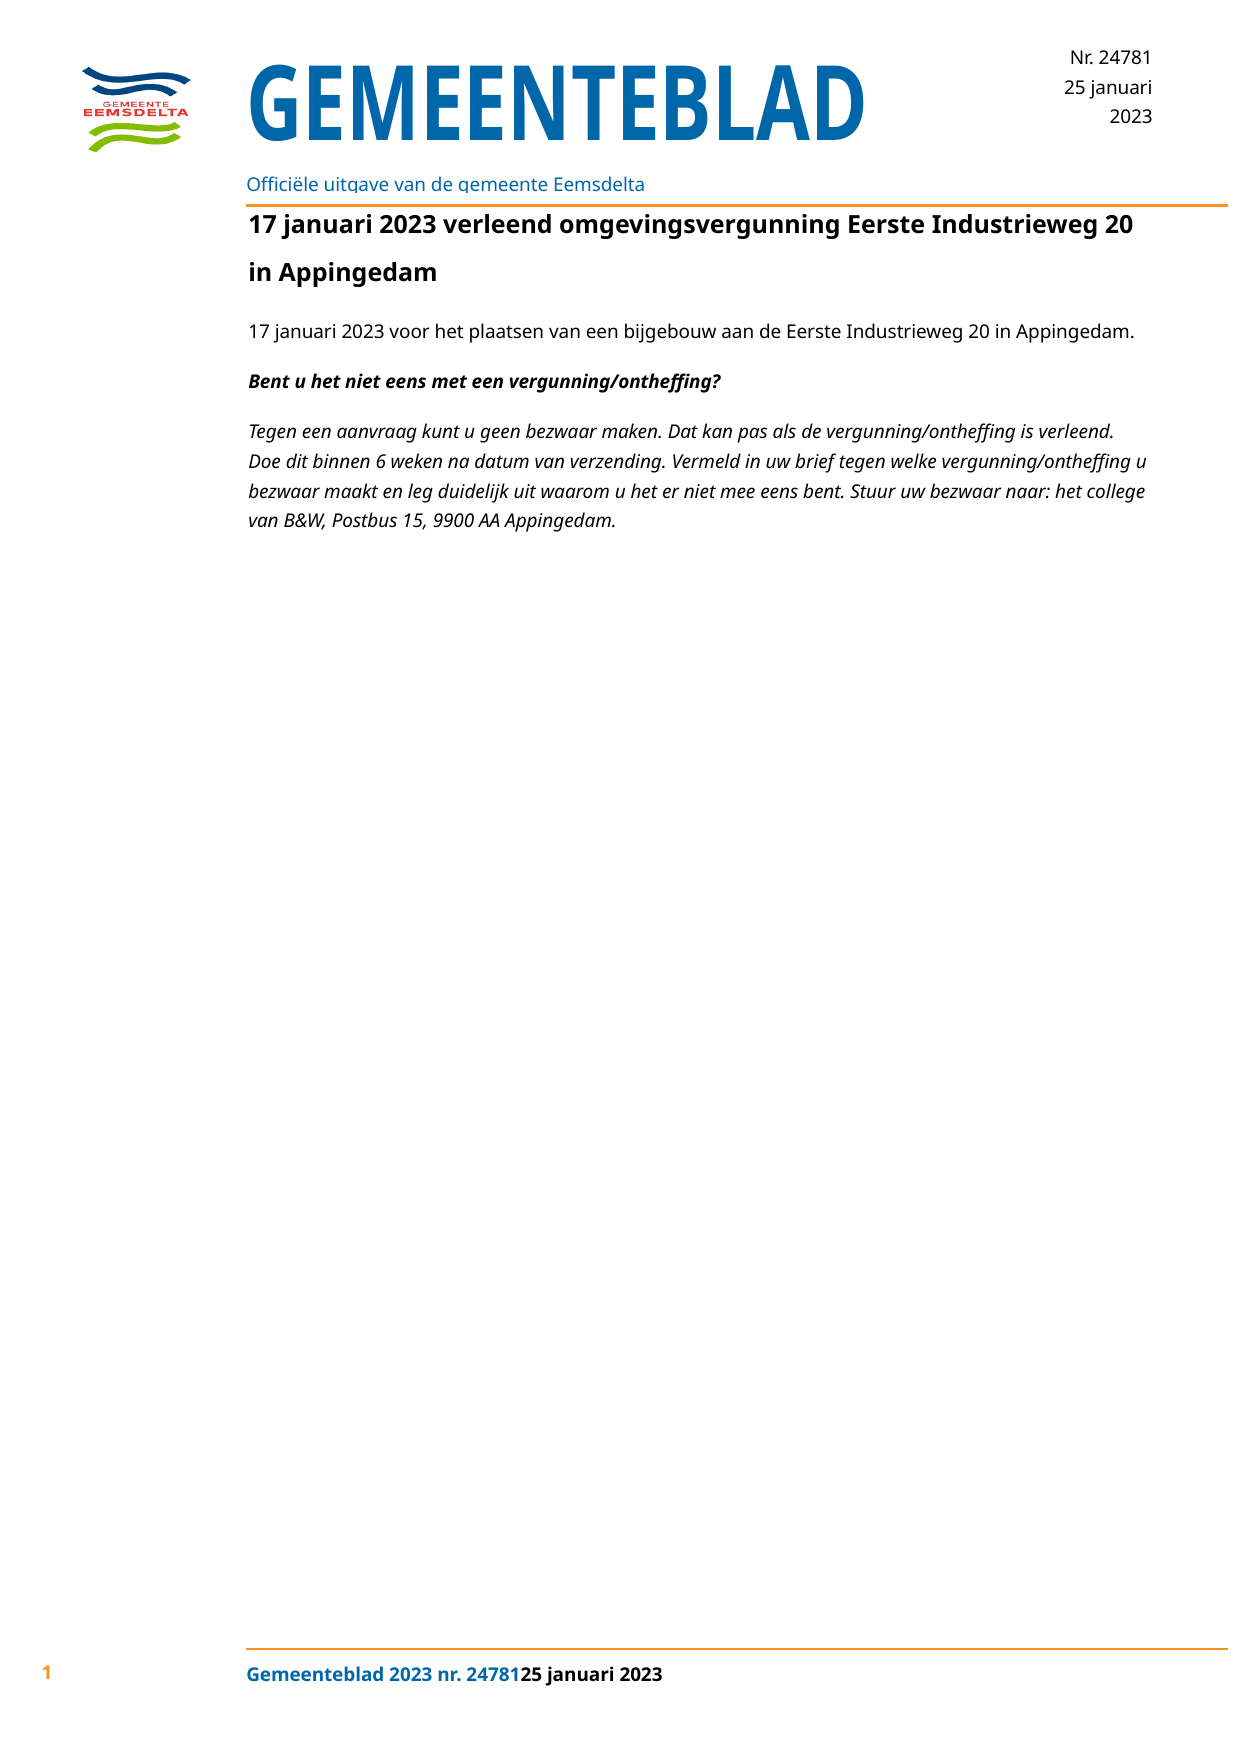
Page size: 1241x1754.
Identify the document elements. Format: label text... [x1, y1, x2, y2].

text 17 januari 2023 verleend omgevingsvergunning Eerste Industrieweg 20 in Appingedam [248, 207, 1152, 288]
text 17 januari 2023 voor het plaatsen van een bijgebouw aan de Eerste Industrieweg 20 in Appingedam. [248, 318, 1152, 344]
picture [41, 47, 231, 172]
text Bent u het niet eens met een vergunning/ontheffing? [248, 368, 1152, 394]
text Tegen een aanvraag kunt u geen bezwaar maken. Dat kan pas als de vergunning/ontheffing is verleend. Doe dit binnen 6 weken na datum van verzending. Vermeld in uw brief tegen welke vergunning/ontheffing u bezwaar maakt en leg duidelijk uit waarom u het er niet mee eens bent. Stuur uw bezwaar naar: het college van B&W, Postbus 15, 9900 AA Appingedam. [248, 419, 1152, 533]
